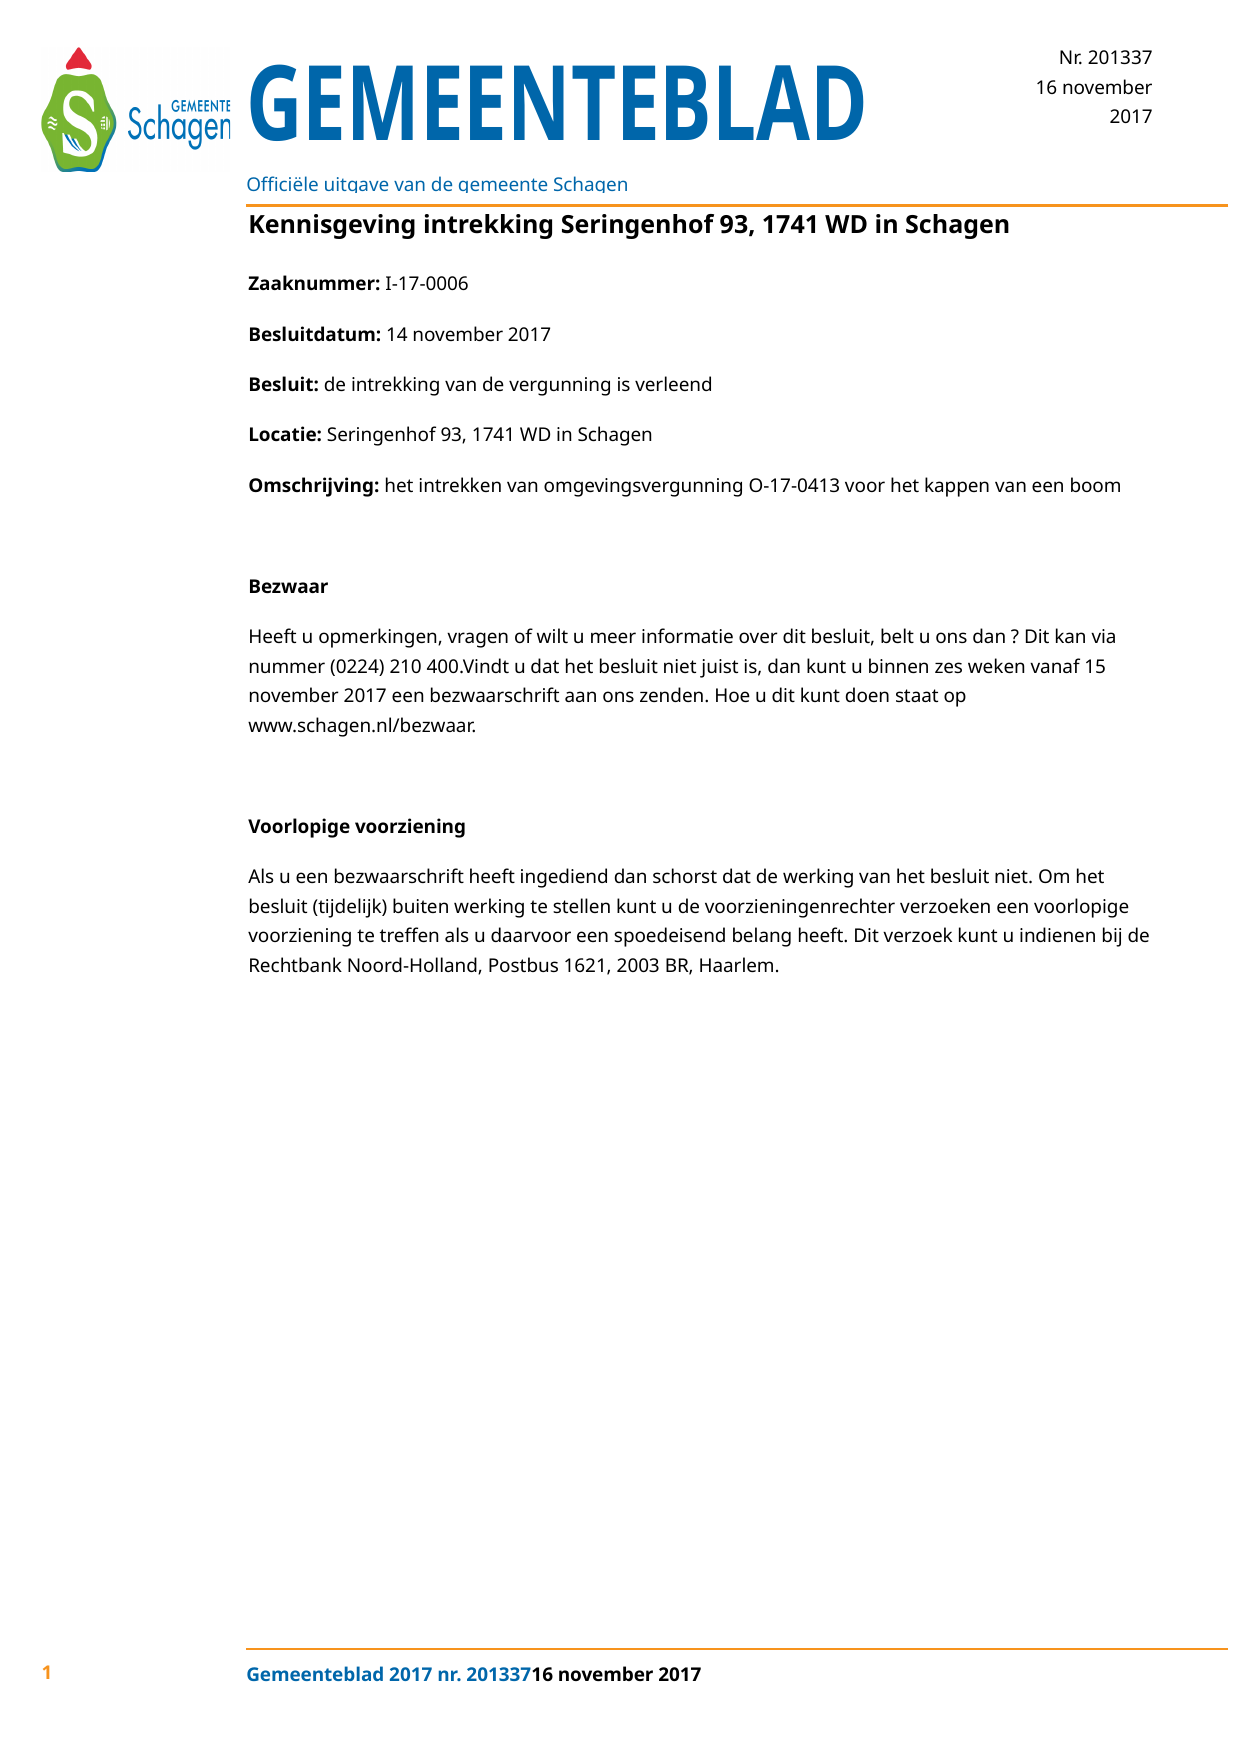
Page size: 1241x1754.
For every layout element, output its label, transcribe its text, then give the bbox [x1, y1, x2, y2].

text Voorlopige voorziening [248, 813, 1152, 838]
text Bezwaar [248, 573, 1152, 598]
text Heeft u opmerkingen, vragen of wilt u meer informatie over dit besluit, belt u ons dan ? Dit kan via nummer (0224) 210 400.Vindt u dat het besluit niet juist is, dan kunt u binnen zes weken vanaf 15 november 2017 een bezwaarschrift aan ons zenden. Hoe u dit kunt doen staat op www.schagen.nl/bezwaar. [248, 623, 1152, 738]
text Besluit: de intrekking van de vergunning is verleend [248, 371, 1152, 397]
picture [41, 47, 231, 172]
text Omschrijving: het intrekken van omgevingsvergunning O-17-0413 voor het kappen van een boom [248, 472, 1152, 498]
text Besluitdatum: 14 november 2017 [248, 321, 1152, 346]
text Als u een bezwaarschrift heeft ingediend dan schorst dat de werking van het besluit niet. Om het besluit (tijdelijk) buiten werking te stellen kunt u de voorzieningenrechter verzoeken een voorlopige voorziening te treffen als u daarvoor een spoedeisend belang heeft. Dit verzoek kunt u indienen bij de Rechtbank Noord-Holland, Postbus 1621, 2003 BR, Haarlem. [248, 863, 1152, 978]
text Zaaknummer: I-17-0006 [248, 270, 1152, 296]
text Kennisgeving intrekking Seringenhof 93, 1741 WD in Schagen [248, 207, 1152, 241]
text Locatie: Seringenhof 93, 1741 WD in Schagen [248, 422, 1152, 447]
